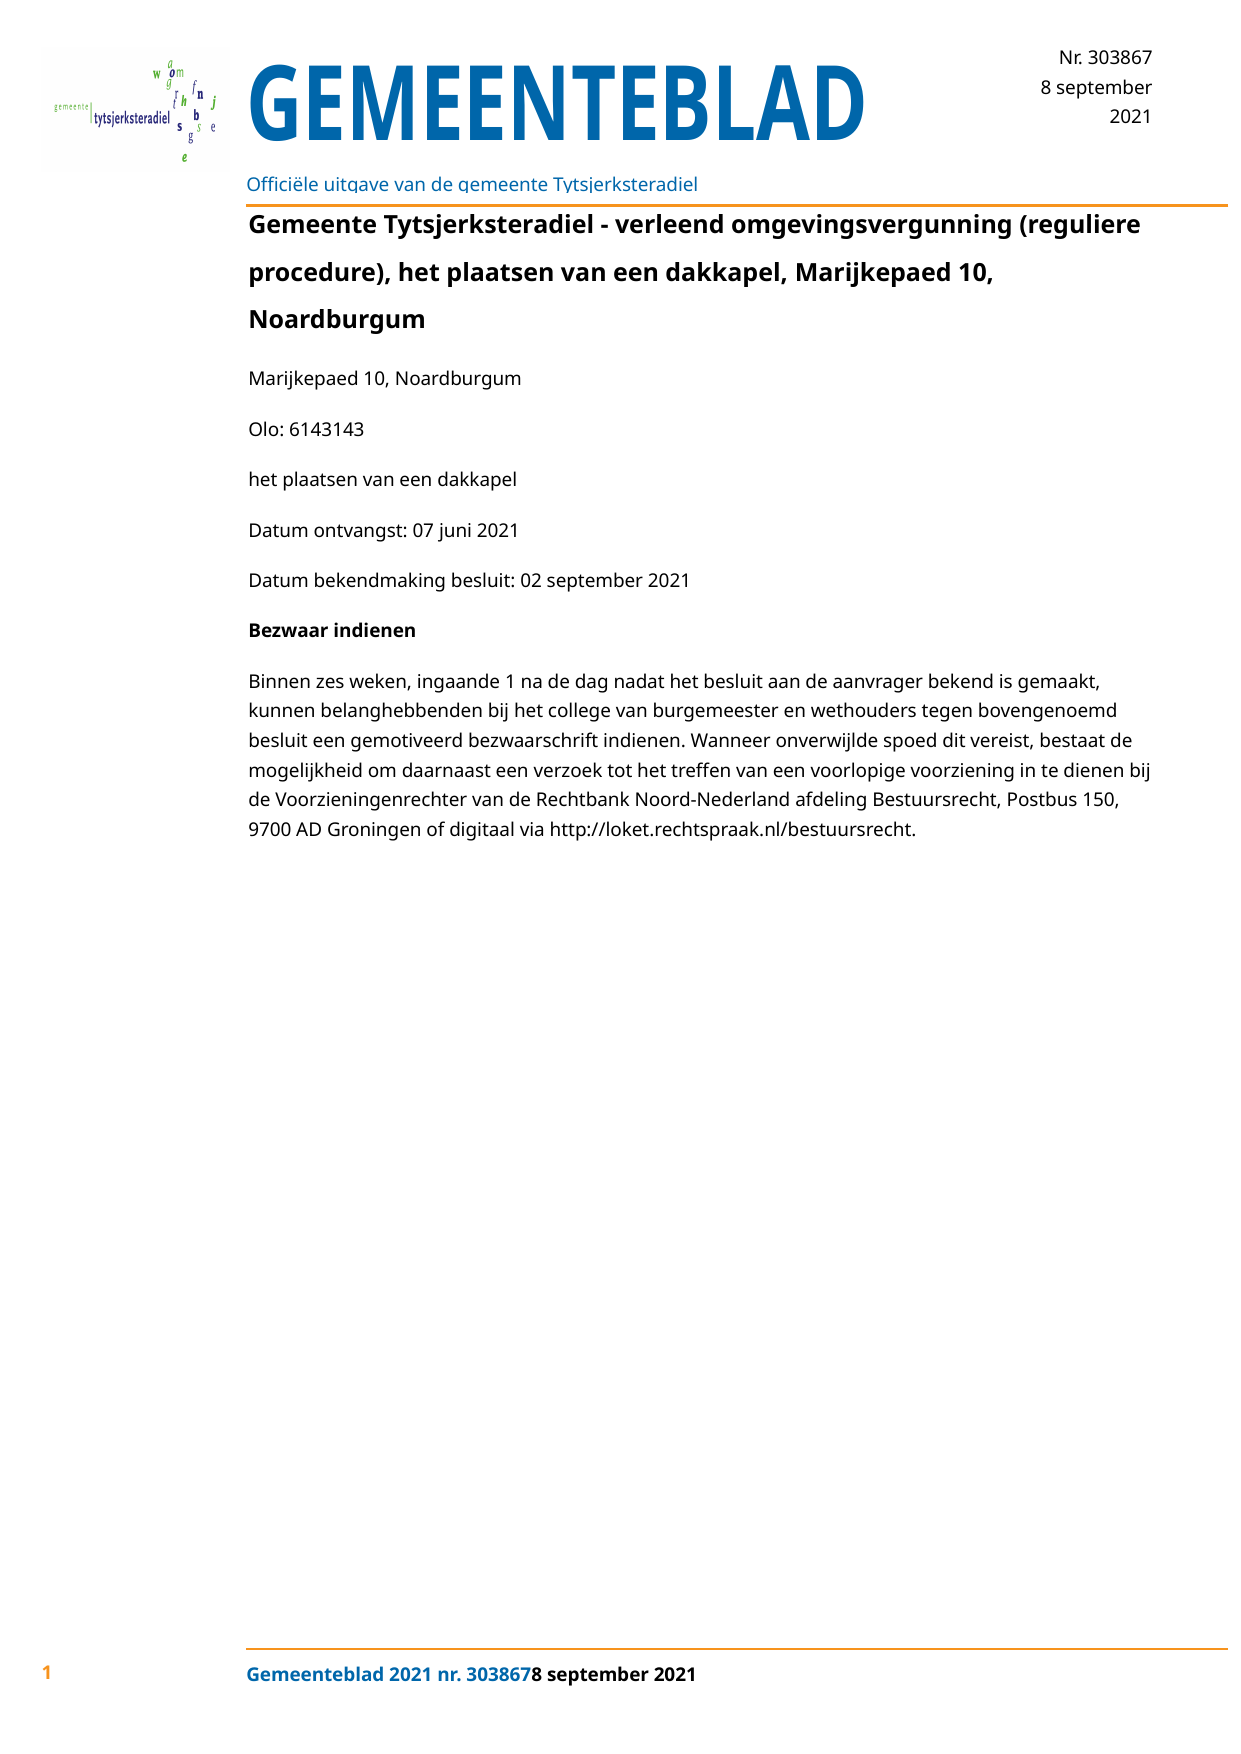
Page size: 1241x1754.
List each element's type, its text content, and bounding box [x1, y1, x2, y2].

text Bezwaar indienen [248, 618, 1152, 643]
picture [41, 47, 231, 172]
text Datum ontvangst: 07 juni 2021 [248, 517, 1152, 542]
text Datum bekendmaking besluit: 02 september 2021 [248, 567, 1152, 593]
text Marijkepaed 10, Noardburgum [248, 366, 1152, 391]
text Binnen zes weken, ingaande 1 na de dag nadat het besluit aan de aanvrager bekend is gemaakt, kunnen belanghebbenden bij het college van burgemeester en wethouders tegen bovengenoemd besluit een gemotiveerd bezwaarschrift indienen. Wanneer onverwijlde spoed dit vereist, bestaat de mogelijkheid om daarnaast een verzoek tot het treffen van een voorlopige voorziening in te dienen bij de Voorzieningenrechter van de Rechtbank Noord-Nederland afdeling Bestuursrecht, Postbus 150, 9700 AD Groningen of digitaal via http://loket.rechtspraak.nl/bestuursrecht. [248, 668, 1152, 842]
text het plaatsen van een dakkapel [248, 466, 1152, 492]
text Gemeente Tytsjerksteradiel - verleend omgevingsvergunning (reguliere procedure), het plaatsen van een dakkapel, Marijkepaed 10, Noardburgum [248, 207, 1152, 336]
text Olo: 6143143 [248, 416, 1152, 442]
